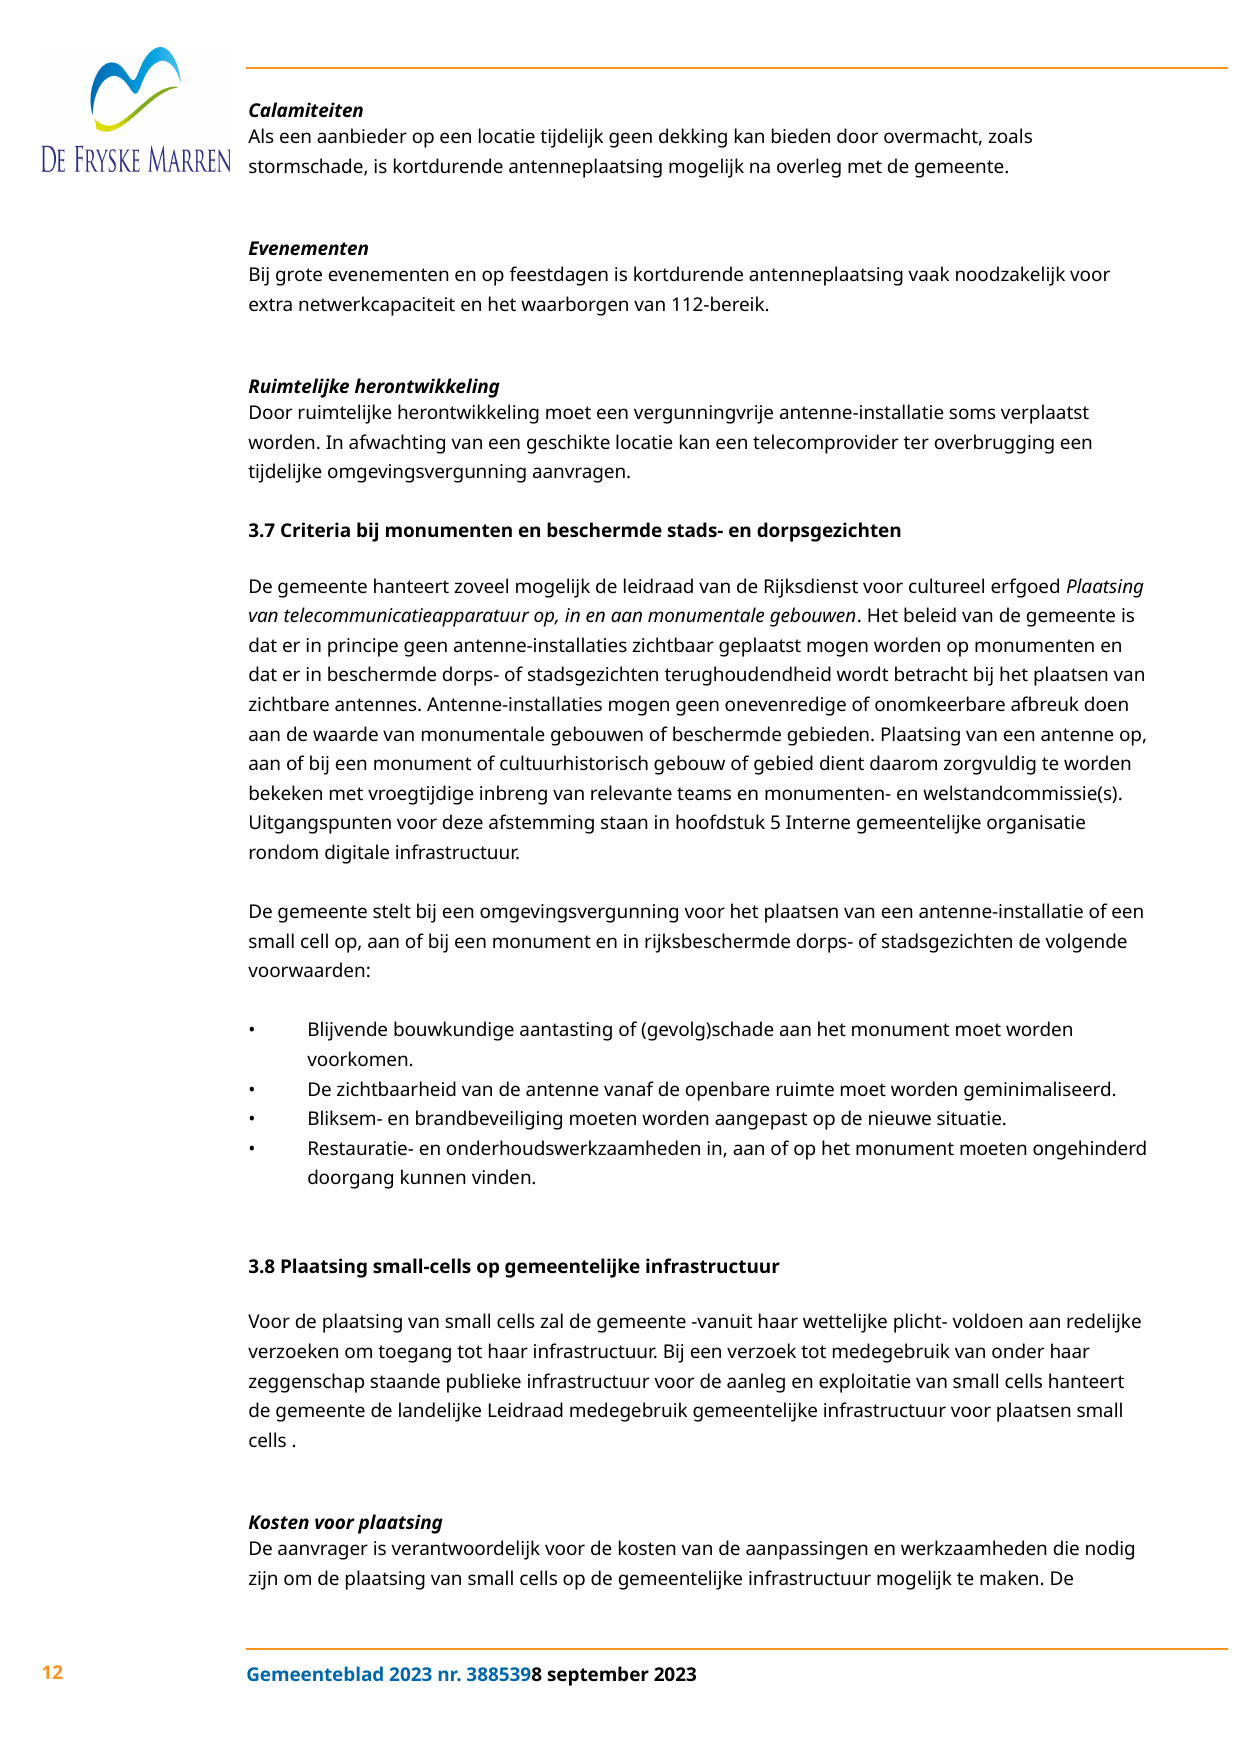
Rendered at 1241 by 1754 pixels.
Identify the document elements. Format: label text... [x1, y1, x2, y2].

text 3.7 Criteria bij monumenten en beschermde stads- en dorpsgezichten [248, 518, 1152, 543]
text Als een aanbieder op een locatie tijdelijk geen dekking kan bieden door overmacht, zoals stormschade, is kortdurende antenneplaatsing mogelijk na overleg met de gemeente. [248, 123, 1152, 178]
picture [41, 47, 231, 172]
text Door ruimtelijke herontwikkeling moet een vergunningvrije antenne-installatie soms verplaatst worden. In afwachting van een geschikte locatie kan een telecomprovider ter overbrugging een tijdelijke omgevingsvergunning aanvragen. [248, 399, 1152, 484]
text De aanvrager is verantwoordelijk voor de kosten van de aanpassingen en werkzaamheden die nodig zijn om de plaatsing van small cells op de gemeentelijke infrastructuur mogelijk te maken. De [248, 1535, 1152, 1591]
text 3.8 Plaatsing small-cells op gemeentelijke infrastructuur [248, 1253, 1152, 1279]
text Voor de plaatsing van small cells zal de gemeente -vanuit haar wettelijke plicht- voldoen aan redelijke verzoeken om toegang tot haar infrastructuur. Bij een verzoek tot medegebruik van onder haar zeggenschap staande publieke infrastructuur voor de aanleg en exploitatie van small cells hanteert de gemeente de landelijke Leidraad medegebruik gemeentelijke infrastructuur voor plaatsen small cells . [248, 1309, 1152, 1453]
text Evenementen [248, 233, 1152, 261]
list Blijvende bouwkundige aantasting of (gevolg)schade aan het monument moet worden voorkomen. [248, 1017, 1152, 1072]
text Bij grote evenementen en op feestdagen is kortdurende antenneplaatsing vaak noodzakelijk voor extra netwerkcapaciteit en het waarborgen van 112-bereik. [248, 261, 1152, 317]
list Bliksem- en brandbeveiliging moeten worden aangepast op de nieuwe situatie. [248, 1105, 1152, 1131]
list Restauratie- en onderhoudswerkzaamheden in, aan of op het monument moeten ongehinderd doorgang kunnen vinden. [248, 1135, 1152, 1190]
text Ruimtelijke herontwikkeling [248, 371, 1152, 399]
text Calamiteiten [248, 95, 1152, 123]
text De gemeente stelt bij een omgevingsvergunning voor het plaatsen van een antenne-installatie of een small cell op, aan of bij een monument en in rijksbeschermde dorps- of stadsgezichten de volgende voorwaarden: [248, 898, 1152, 983]
list De zichtbaarheid van de antenne vanaf de openbare ruimte moet worden geminimaliseerd. [248, 1076, 1152, 1102]
text Kosten voor plaatsing [248, 1507, 1152, 1535]
text De gemeente hanteert zoveel mogelijk de leidraad van de Rijksdienst voor cultureel erfgoed Plaatsing van telecommunicatieapparatuur op, in en aan monumentale gebouwen. Het beleid van de gemeente is dat er in principe geen antenne-installaties zichtbaar geplaatst mogen worden op monumenten en dat er in beschermde dorps- of stadsgezichten terughoudendheid wordt betracht bij het plaatsen van zichtbare antennes. Antenne-installaties mogen geen onevenredige of onomkeerbare afbreuk doen aan de waarde van monumentale gebouwen of beschermde gebieden. Plaatsing van een antenne op, aan of bij een monument of cultuurhistorisch gebouw of gebied dient daarom zorgvuldig te worden bekeken met vroegtijdige inbreng van relevante teams en monumenten- en welstandcommissie(s). Uitgangspunten voor deze afstemming staan in hoofdstuk 5 Interne gemeentelijke organisatie rondom digitale infrastructuur. [248, 573, 1152, 865]
